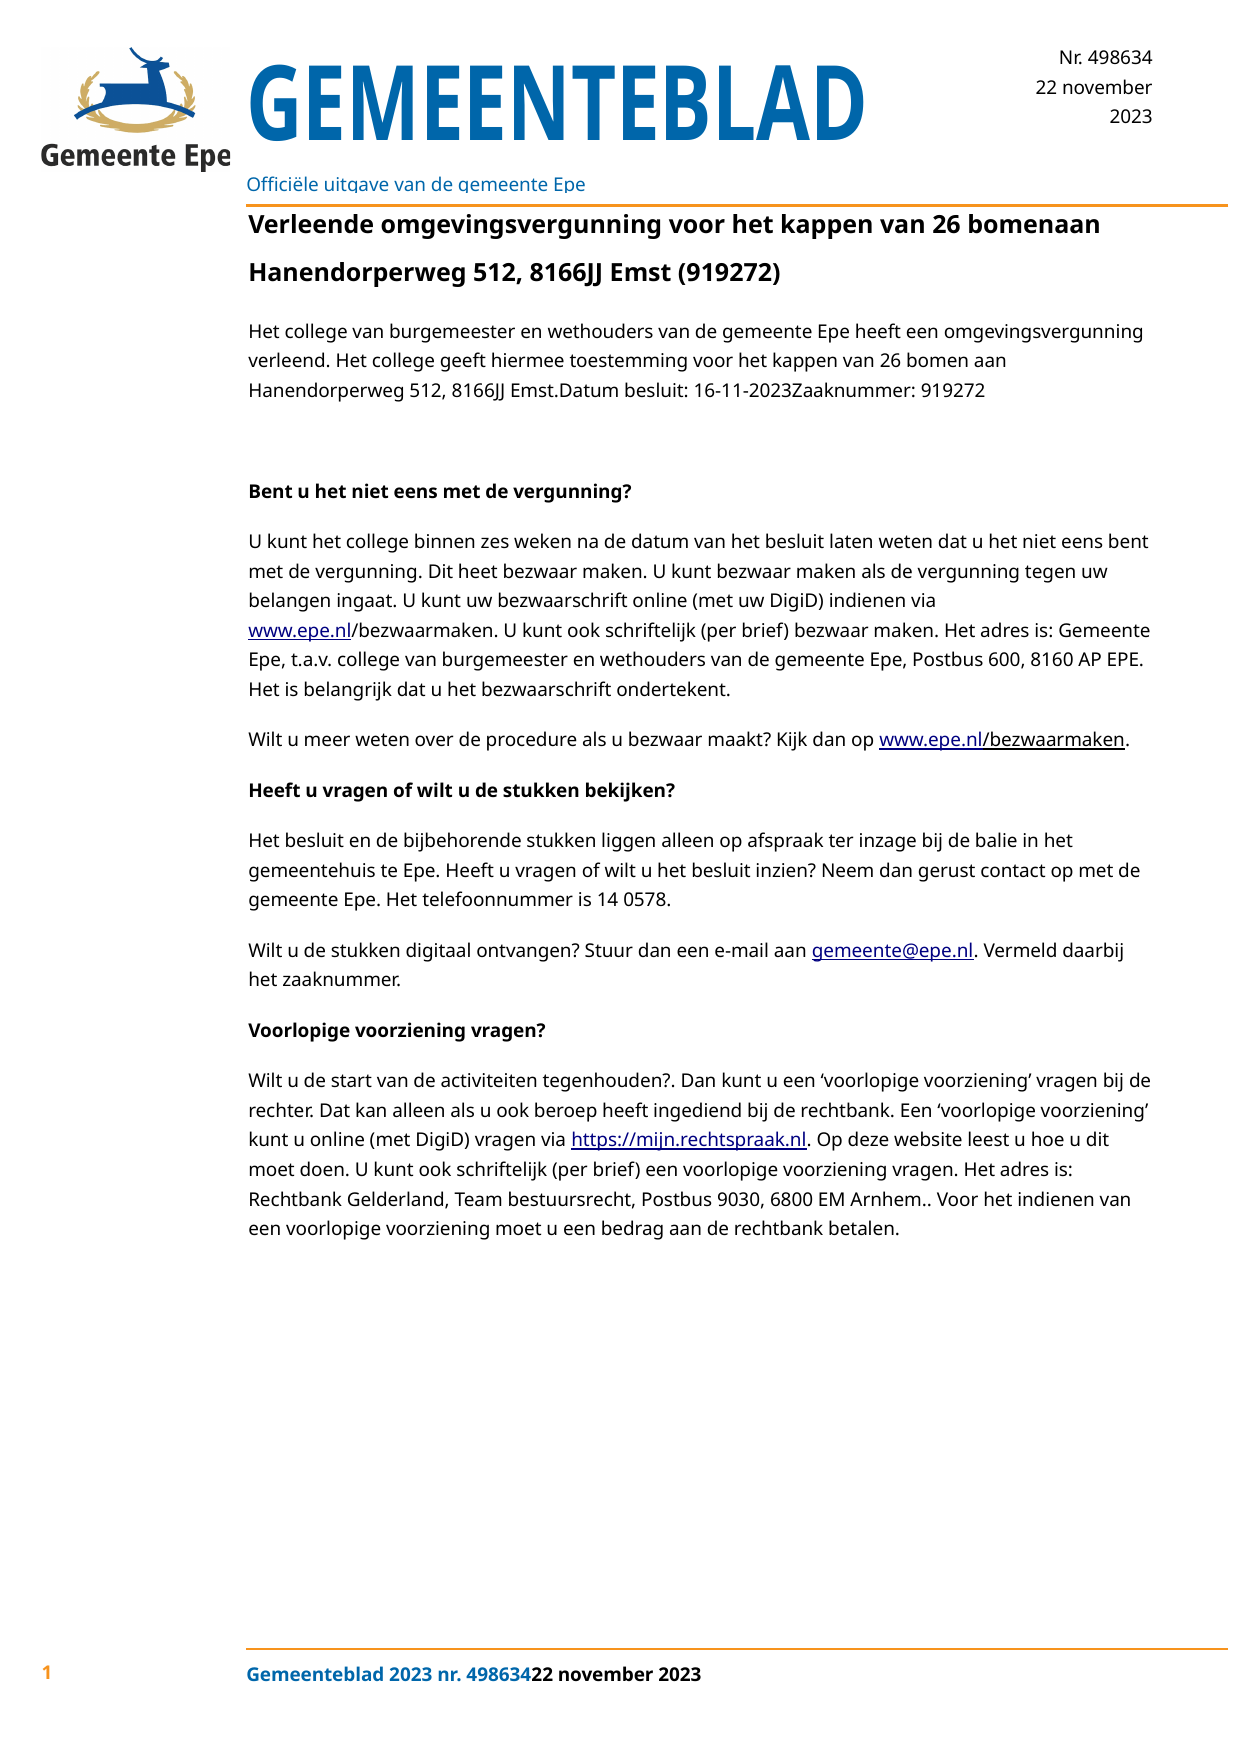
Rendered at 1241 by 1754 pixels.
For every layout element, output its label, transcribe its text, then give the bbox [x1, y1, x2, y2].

text Het college van burgemeester en wethouders van de gemeente Epe heeft een omgevingsvergunning verleend. Het college geeft hiermee toestemming voor het kappen van 26 bomen aan Hanendorperweg 512, 8166JJ Emst.Datum besluit: 16-11-2023Zaaknummer: 919272 [248, 318, 1152, 403]
text Wilt u meer weten over de procedure als u bezwaar maakt? Kijk dan op www.epe.nl/bezwaarmaken. [248, 727, 1152, 752]
text Bent u het niet eens met de vergunning? [248, 478, 1152, 504]
text Het besluit en de bijbehorende stukken liggen alleen op afspraak ter inzage bij de balie in het gemeentehuis te Epe. Heeft u vragen of wilt u het besluit inzien? Neem dan gerust contact op met de gemeente Epe. Het telefoonnummer is 14 0578. [248, 827, 1152, 912]
text Verleende omgevingsvergunning voor het kappen van 26 bomenaan Hanendorperweg 512, 8166JJ Emst (919272) [248, 207, 1152, 288]
text Voorlopige voorziening vragen? [248, 1017, 1152, 1043]
text Heeft u vragen of wilt u de stukken bekijken? [248, 777, 1152, 803]
text U kunt het college binnen zes weken na de datum van het besluit laten weten dat u het niet eens bent met de vergunning. Dit heet bezwaar maken. U kunt bezwaar maken als de vergunning tegen uw belangen ingaat. U kunt uw bezwaarschrift online (met uw DigiD) indienen via www.epe.nl/bezwaarmaken. U kunt ook schriftelijk (per brief) bezwaar maken. Het adres is: Gemeente Epe, t.a.v. college van burgemeester en wethouders van de gemeente Epe, Postbus 600, 8160 AP EPE. Het is belangrijk dat u het bezwaarschrift ondertekent. [248, 528, 1152, 702]
text Wilt u de start van de activiteiten tegenhouden?. Dan kunt u een ‘voorlopige voorziening’ vragen bij de rechter. Dat kan alleen als u ook beroep heeft ingediend bij de rechtbank. Een ‘voorlopige voorziening’ kunt u online (met DigiD) vragen via https://mijn.rechtspraak.nl. Op deze website leest u hoe u dit moet doen. U kunt ook schriftelijk (per brief) een voorlopige voorziening vragen. Het adres is: Rechtbank Gelderland, Team bestuursrecht, Postbus 9030, 6800 EM Arnhem.. Voor het indienen van een voorlopige voorziening moet u een bedrag aan de rechtbank betalen. [248, 1067, 1152, 1241]
text Wilt u de stukken digitaal ontvangen? Stuur dan een e-mail aan gemeente@epe.nl. Vermeld daarbij het zaaknummer. [248, 937, 1152, 992]
picture [41, 47, 231, 172]
